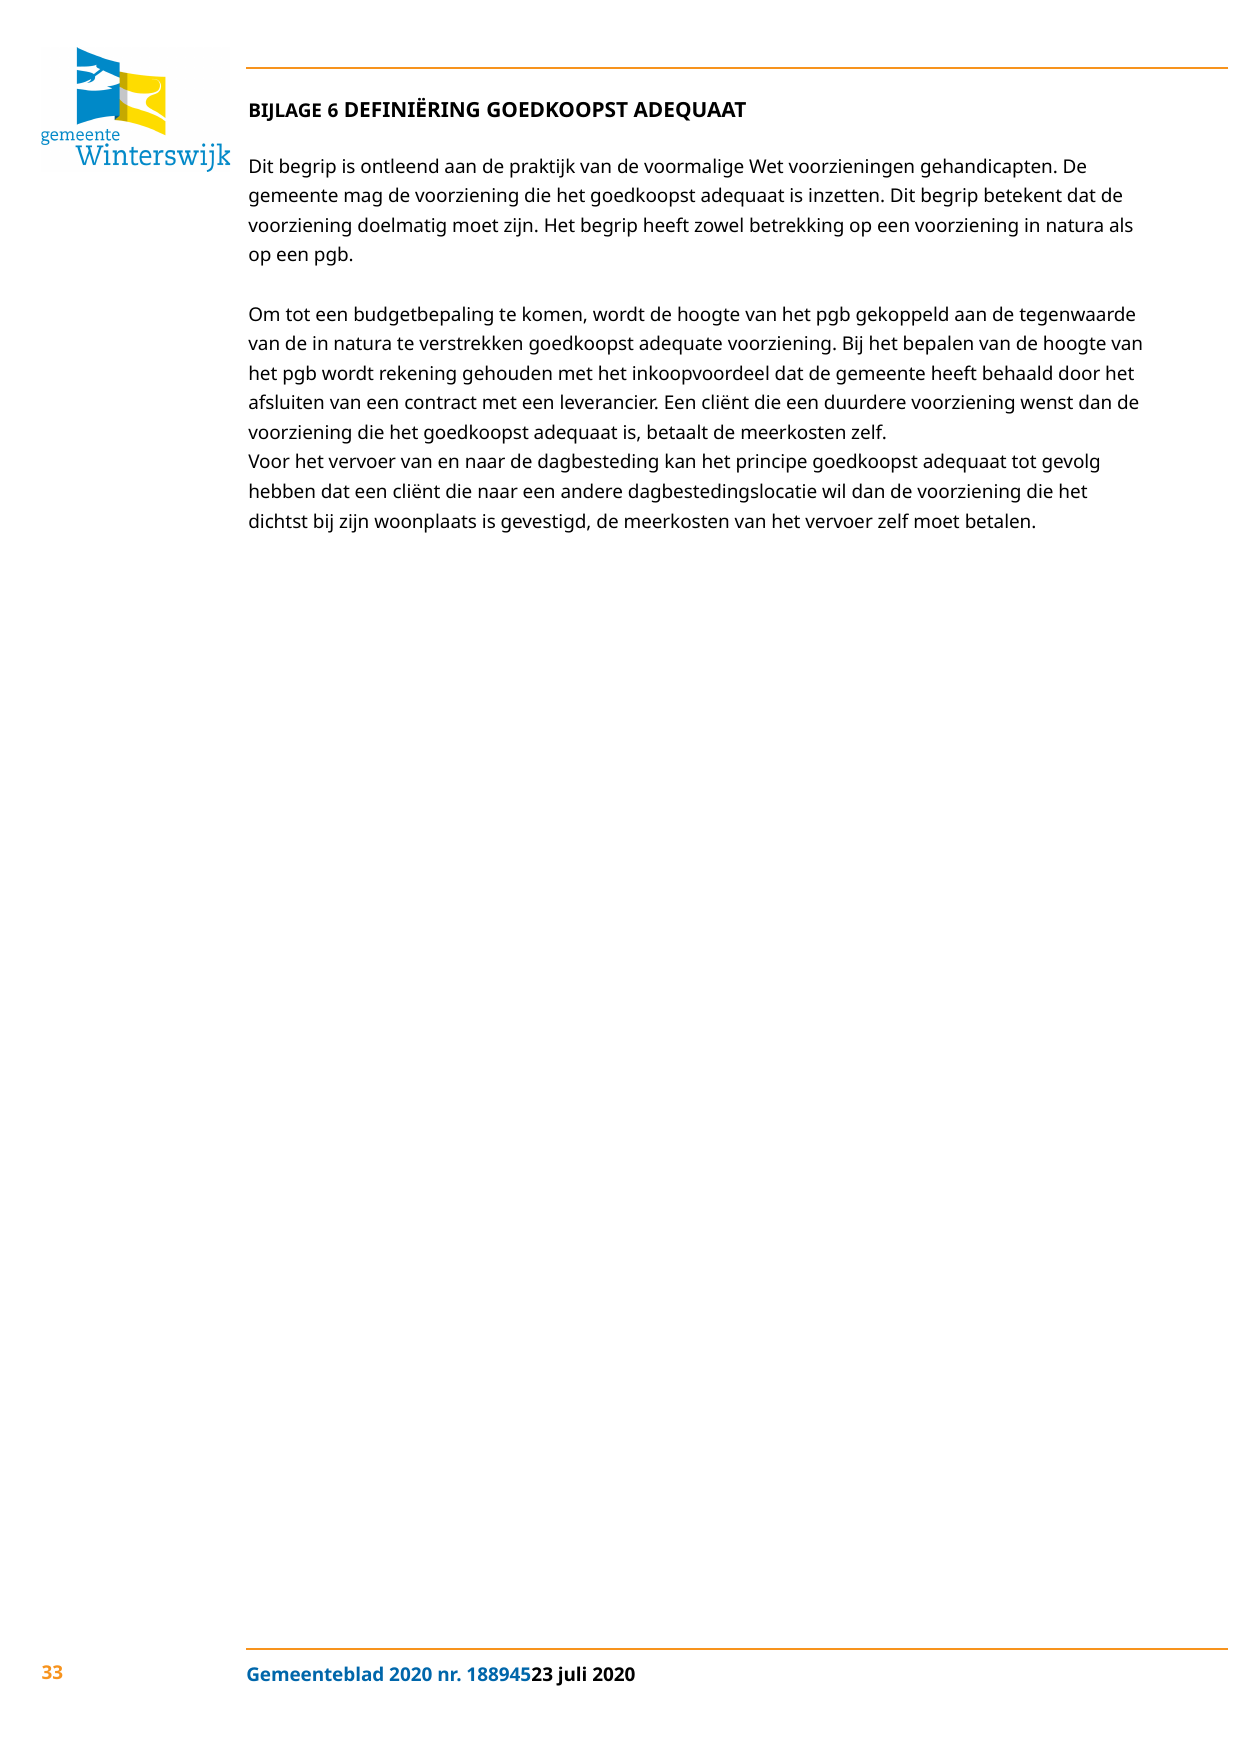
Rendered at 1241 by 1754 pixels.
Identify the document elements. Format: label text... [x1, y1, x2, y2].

text Dit begrip is ontleend aan de praktijk van de voormalige Wet voorzieningen gehandicapten. De gemeente mag de voorziening die het goedkoopst adequaat is inzetten. Dit begrip betekent dat de voorziening doelmatig moet zijn. Het begrip heeft zowel betrekking op een voorziening in natura als op een pgb. [248, 153, 1152, 267]
text BIJLAGE 6 DEFINIËRING GOEDKOOPST ADEQUAAT [248, 95, 1152, 123]
picture [225, 153, 231, 162]
picture [41, 47, 231, 172]
text Voor het vervoer van en naar de dagbesteding kan het principe goedkoopst adequaat tot gevolg hebben dat een cliënt die naar een andere dagbestedingslocatie wil dan de voorziening die het dichtst bij zijn woonplaats is gevestigd, de meerkosten van het vervoer zelf moet betalen. [248, 449, 1152, 534]
text Om tot een budgetbepaling te komen, wordt de hoogte van het pgb gekoppeld aan de tegenwaarde van de in natura te verstrekken goedkoopst adequate voorziening. Bij het bepalen van de hoogte van het pgb wordt rekening gehouden met het inkoopvoordeel dat de gemeente heeft behaald door het afsluiten van een contract met een leverancier. Een cliënt die een duurdere voorziening wenst dan de voorziening die het goedkoopst adequaat is, betaalt de meerkosten zelf. [248, 301, 1152, 445]
